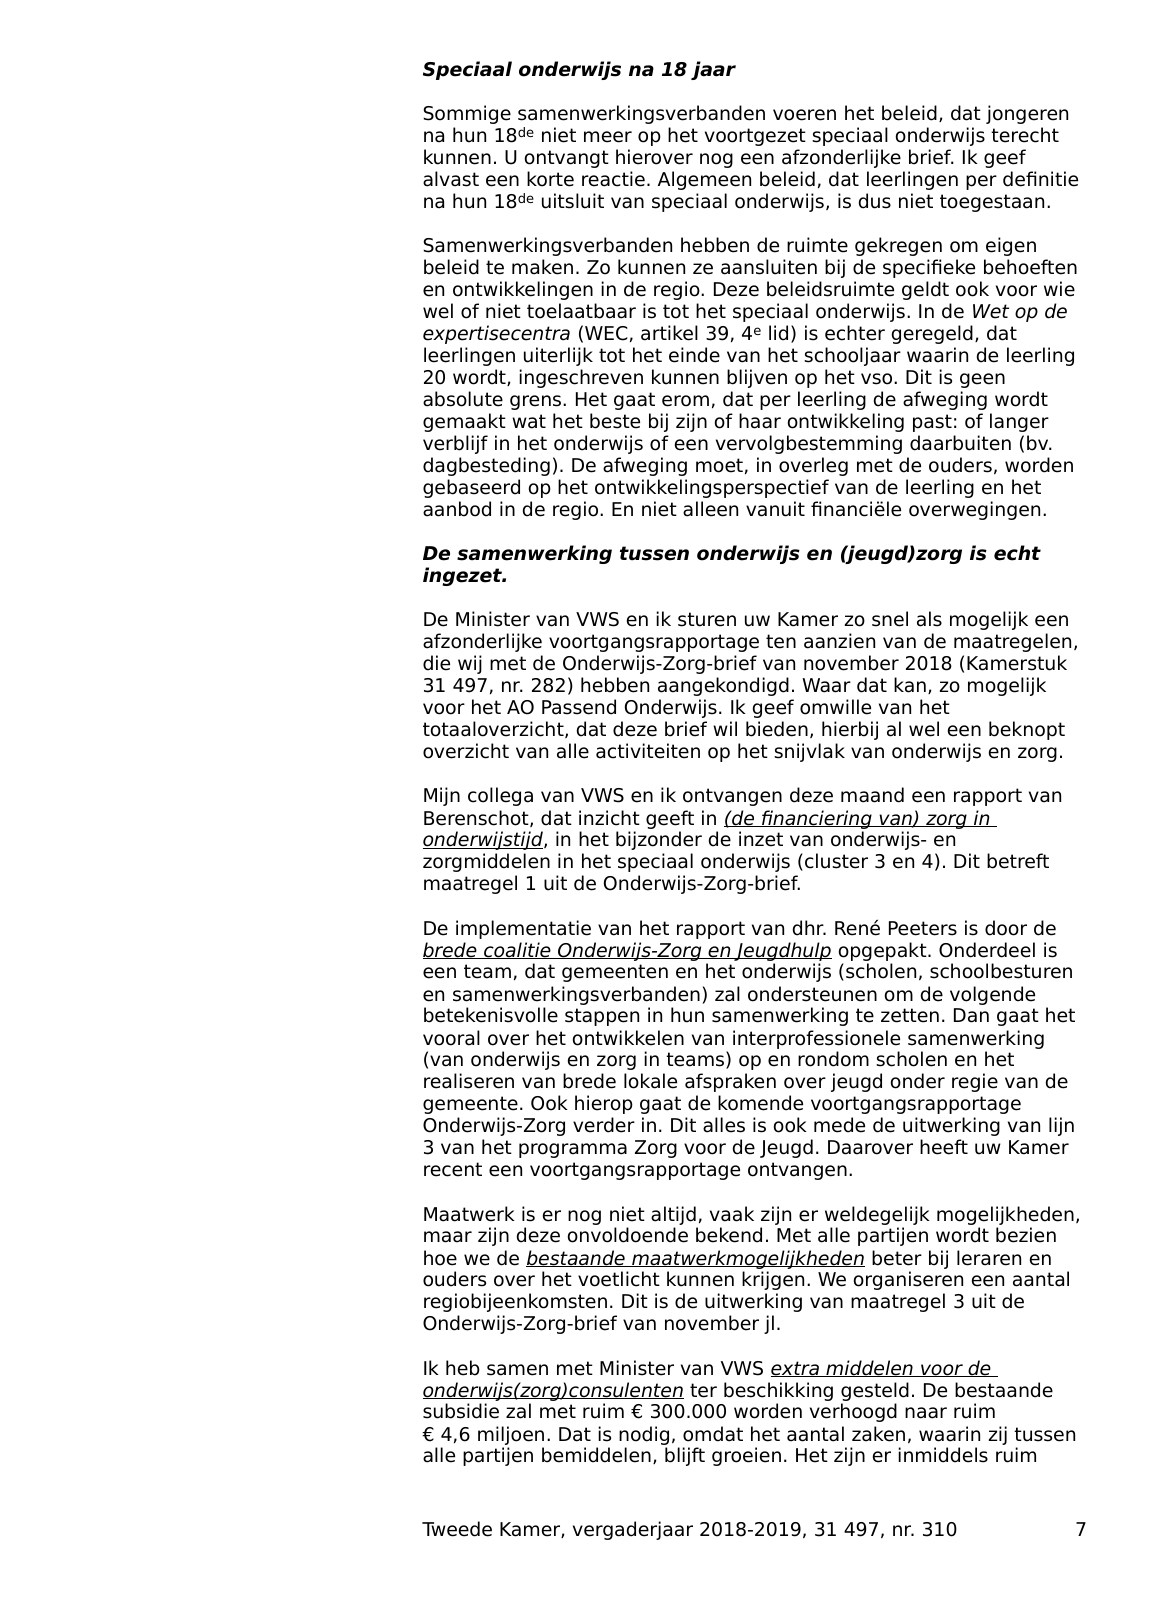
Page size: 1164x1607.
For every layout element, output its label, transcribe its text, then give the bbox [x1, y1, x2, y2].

text Sommige samenwerkingsverbanden voeren het beleid, dat jongeren na hun 18de niet meer op het voortgezet speciaal onderwijs terecht kunnen. U ontvangt hierover nog een afzonderlijke brief. Ik geef alvast een korte reactie. Algemeen beleid, dat leerlingen per definitie na hun 18de uitsluit van speciaal onderwijs, is dus niet toegestaan. [422, 103, 1087, 213]
text De implementatie van het rapport van dhr. René Peeters is door de brede coalitie Onderwijs-Zorg en Jeugdhulp opgepakt. Onderdeel is een team, dat gemeenten en het onderwijs (scholen, schoolbesturen en samenwerkingsverbanden) zal ondersteunen om de volgende betekenisvolle stappen in hun samenwerking te zetten. Dan gaat het vooral over het ontwikkelen van interprofessionele samenwerking (van onderwijs en zorg in teams) op en rondom scholen en het realiseren van brede lokale afspraken over jeugd onder regie van de gemeente. Ook hierop gaat de komende voortgangsrapportage Onderwijs-Zorg verder in. Dit alles is ook mede de uitwerking van lijn 3 van het programma Zorg voor de Jeugd. Daarover heeft uw Kamer recent een voortgangsrapportage ontvangen. [422, 917, 1087, 1181]
subtitle Speciaal onderwijs na 18 jaar [422, 59, 1087, 81]
text Mijn collega van VWS en ik ontvangen deze maand een rapport van Berenschot, dat inzicht geeft in (de financiering van) zorg in onderwijstijd, in het bijzonder de inzet van onderwijs- en zorgmiddelen in het speciaal onderwijs (cluster 3 en 4). Dit betreft maatregel 1 uit de Onderwijs-Zorg-brief. [422, 785, 1087, 895]
subtitle De samenwerking tussen onderwijs en (jeugd)zorg is echt ingezet. [422, 543, 1087, 587]
text Ik heb samen met Minister van VWS extra middelen voor de onderwijs(zorg)consulenten ter beschikking gesteld. De bestaande subsidie zal met ruim € 300.000 worden verhoogd naar ruim € 4,6 miljoen. Dat is nodig, omdat het aantal zaken, waarin zij tussen alle partijen bemiddelen, blijft groeien. Het zijn er inmiddels ruim [422, 1357, 1087, 1467]
text Maatwerk is er nog niet altijd, vaak zijn er weldegelijk mogelijkheden, maar zijn deze onvoldoende bekend. Met alle partijen wordt bezien hoe we de bestaande maatwerkmogelijkheden beter bij leraren en ouders over het voetlicht kunnen krijgen. We organiseren een aantal regiobijeenkomsten. Dit is de uitwerking van maatregel 3 uit de Onderwijs-Zorg-brief van november jl. [422, 1203, 1087, 1335]
text Samenwerkingsverbanden hebben de ruimte gekregen om eigen beleid te maken. Zo kunnen ze aansluiten bij de specifieke behoeften en ontwikkelingen in de regio. Deze beleidsruimte geldt ook voor wie wel of niet toelaatbaar is tot het speciaal onderwijs. In de Wet op de expertisecentra (WEC, artikel 39, 4e lid) is echter geregeld, dat leerlingen uiterlijk tot het einde van het schooljaar waarin de leerling 20 wordt, ingeschreven kunnen blijven op het vso. Dit is geen absolute grens. Het gaat erom, dat per leerling de afweging wordt gemaakt wat het beste bij zijn of haar ontwikkeling past: of langer verblijf in het onderwijs of een vervolgbestemming daarbuiten (bv. dagbesteding). De afweging moet, in overleg met de ouders, worden gebaseerd op het ontwikkelingsperspectief van de leerling en het aanbod in de regio. En niet alleen vanuit financiële overwegingen. [422, 235, 1087, 521]
text De Minister van VWS en ik sturen uw Kamer zo snel als mogelijk een afzonderlijke voortgangsrapportage ten aanzien van de maatregelen, die wij met de Onderwijs-Zorg-brief van november 2018 (Kamerstuk 31 497, nr. 282) hebben aangekondigd. Waar dat kan, zo mogelijk voor het AO Passend Onderwijs. Ik geef omwille van het totaaloverzicht, dat deze brief wil bieden, hierbij al wel een beknopt overzicht van alle activiteiten op het snijvlak van onderwijs en zorg. [422, 609, 1087, 763]
